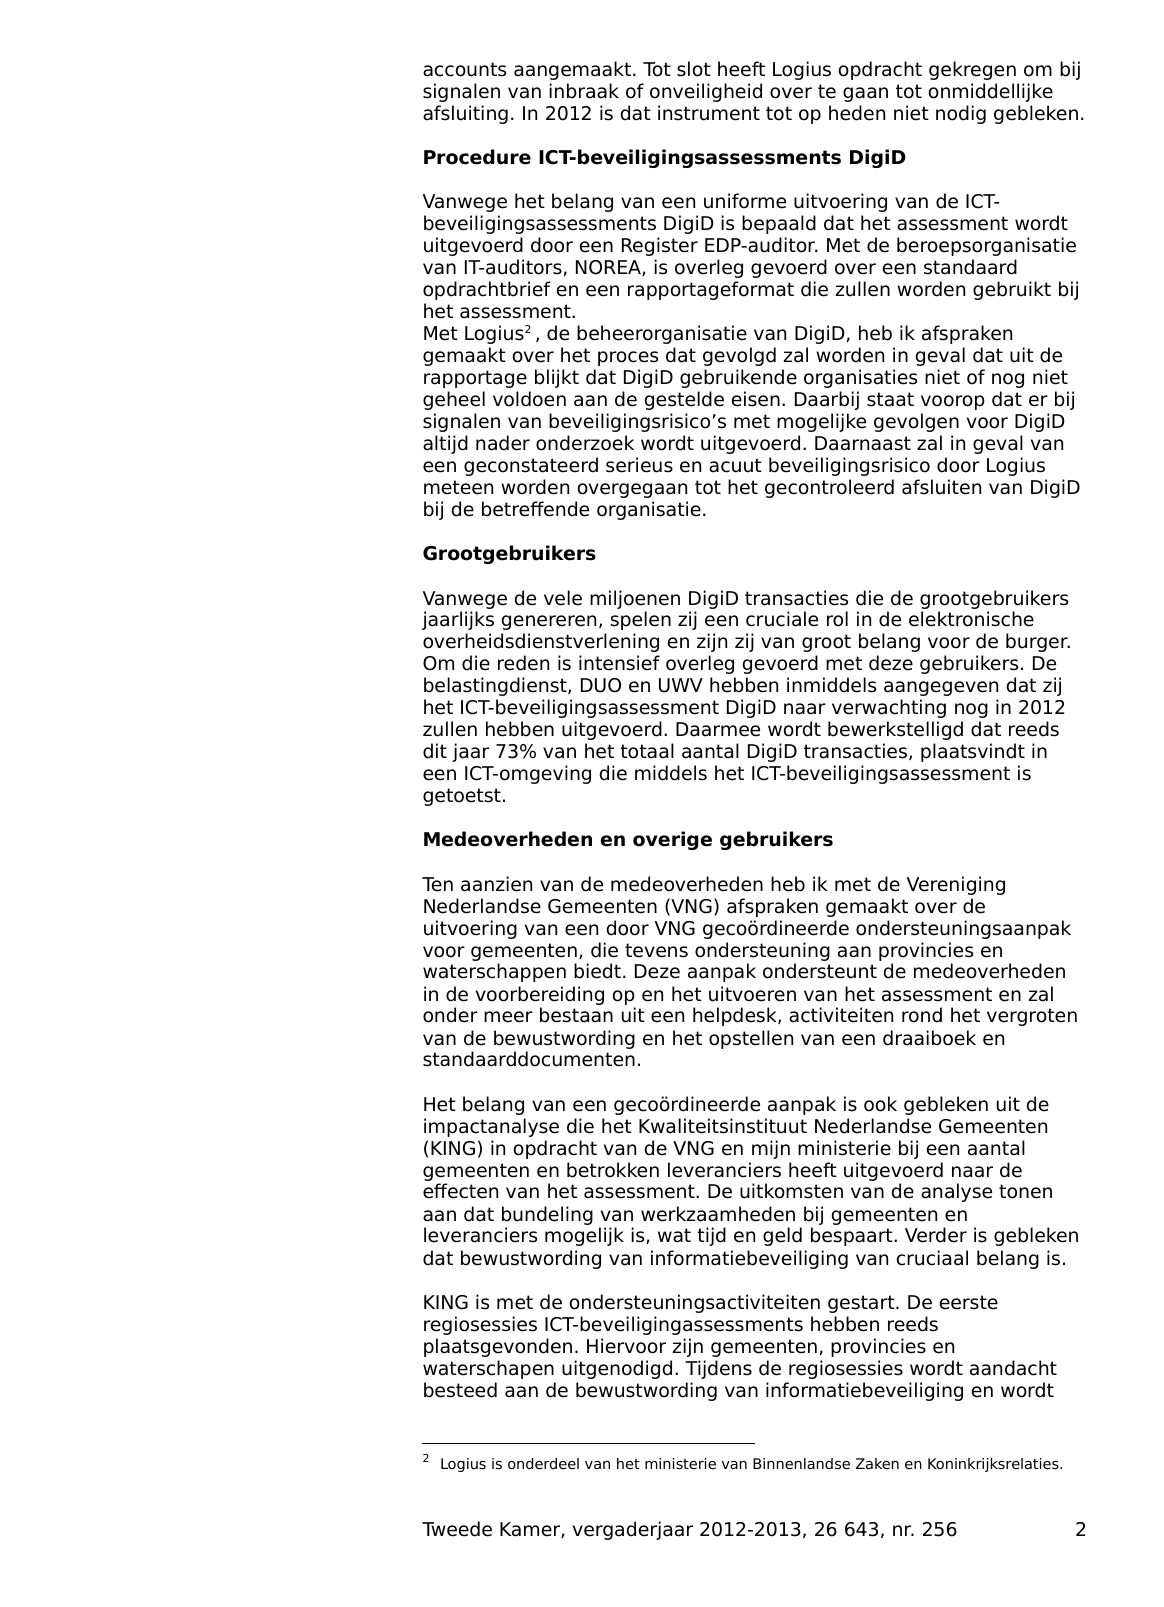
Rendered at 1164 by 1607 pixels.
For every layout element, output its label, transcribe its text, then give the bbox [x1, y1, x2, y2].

text Met Logius, de beheerorganisatie van DigiD, heb ik afspraken gemaakt over het proces dat gevolgd zal worden in geval dat uit de rapportage blijkt dat DigiD gebruikende organisaties niet of nog niet geheel voldoen aan de gestelde eisen. Daarbij staat voorop dat er bij signalen van beveiligingsrisico’s met mogelijke gevolgen voor DigiD altijd nader onderzoek wordt uitgevoerd. Daarnaast zal in geval van een geconstateerd serieus en acuut beveiligingsrisico door Logius meteen worden overgegaan tot het gecontroleerd afsluiten van DigiD bij de betreffende organisatie. [422, 323, 1087, 521]
text Ten aanzien van de medeoverheden heb ik met de Vereniging Nederlandse Gemeenten (VNG) afspraken gemaakt over de uitvoering van een door VNG gecoördineerde ondersteuningsaanpak voor gemeenten, die tevens ondersteuning aan provincies en waterschappen biedt. Deze aanpak ondersteunt de medeoverheden in de voorbereiding op en het uitvoeren van het assessment en zal onder meer bestaan uit een helpdesk, activiteiten rond het vergroten van de bewustwording en het opstellen van een draaiboek en standaarddocumenten. [422, 873, 1087, 1071]
text Logius is onderdeel van het ministerie van Binnenlandse Zaken en Koninkrijksrelaties. [422, 1452, 1087, 1474]
subtitle Medeoverheden en overige gebruikers [422, 829, 1087, 851]
subtitle Grootgebruikers [422, 543, 1087, 565]
text Vanwege het belang van een uniforme uitvoering van de ICT-beveiligingsassessments DigiD is bepaald dat het assessment wordt uitgevoerd door een Register EDP-auditor. Met de beroepsorganisatie van IT-auditors, NOREA, is overleg gevoerd over een standaard opdrachtbrief en een rapportageformat die zullen worden gebruikt bij het assessment. [422, 191, 1087, 323]
text Het belang van een gecoördineerde aanpak is ook gebleken uit de impactanalyse die het Kwaliteitsinstituut Nederlandse Gemeenten (KING) in opdracht van de VNG en mijn ministerie bij een aantal gemeenten en betrokken leveranciers heeft uitgevoerd naar de effecten van het assessment. De uitkomsten van de analyse tonen aan dat bundeling van werkzaamheden bij gemeenten en leveranciers mogelijk is, wat tijd en geld bespaart. Verder is gebleken dat bewustwording van informatiebeveiliging van cruciaal belang is. [422, 1093, 1087, 1269]
text accounts aangemaakt. Tot slot heeft Logius opdracht gekregen om bij signalen van inbraak of onveiligheid over te gaan tot onmiddellijke afsluiting. In 2012 is dat instrument tot op heden niet nodig gebleken. [422, 59, 1087, 125]
text Vanwege de vele miljoenen DigiD transacties die de grootgebruikers jaarlijks genereren, spelen zij een cruciale rol in de elektronische overheidsdienstverlening en zijn zij van groot belang voor de burger. Om die reden is intensief overleg gevoerd met deze gebruikers. De belastingdienst, DUO en UWV hebben inmiddels aangegeven dat zij het ICT-beveiligingsassessment DigiD naar verwachting nog in 2012 zullen hebben uitgevoerd. Daarmee wordt bewerkstelligd dat reeds dit jaar 73% van het totaal aantal DigiD transacties, plaatsvindt in een ICT-omgeving die middels het ICT-beveiligingsassessment is getoetst. [422, 587, 1087, 807]
text KING is met de ondersteuningsactiviteiten gestart. De eerste regiosessies ICT-beveiligingassessments hebben reeds plaatsgevonden. Hiervoor zijn gemeenten, provincies en waterschapen uitgenodigd. Tijdens de regiosessies wordt aandacht besteed aan de bewustwording van informatiebeveiliging en wordt [422, 1292, 1087, 1401]
subtitle Procedure ICT-beveiligingsassessments DigiD [422, 147, 1087, 169]
